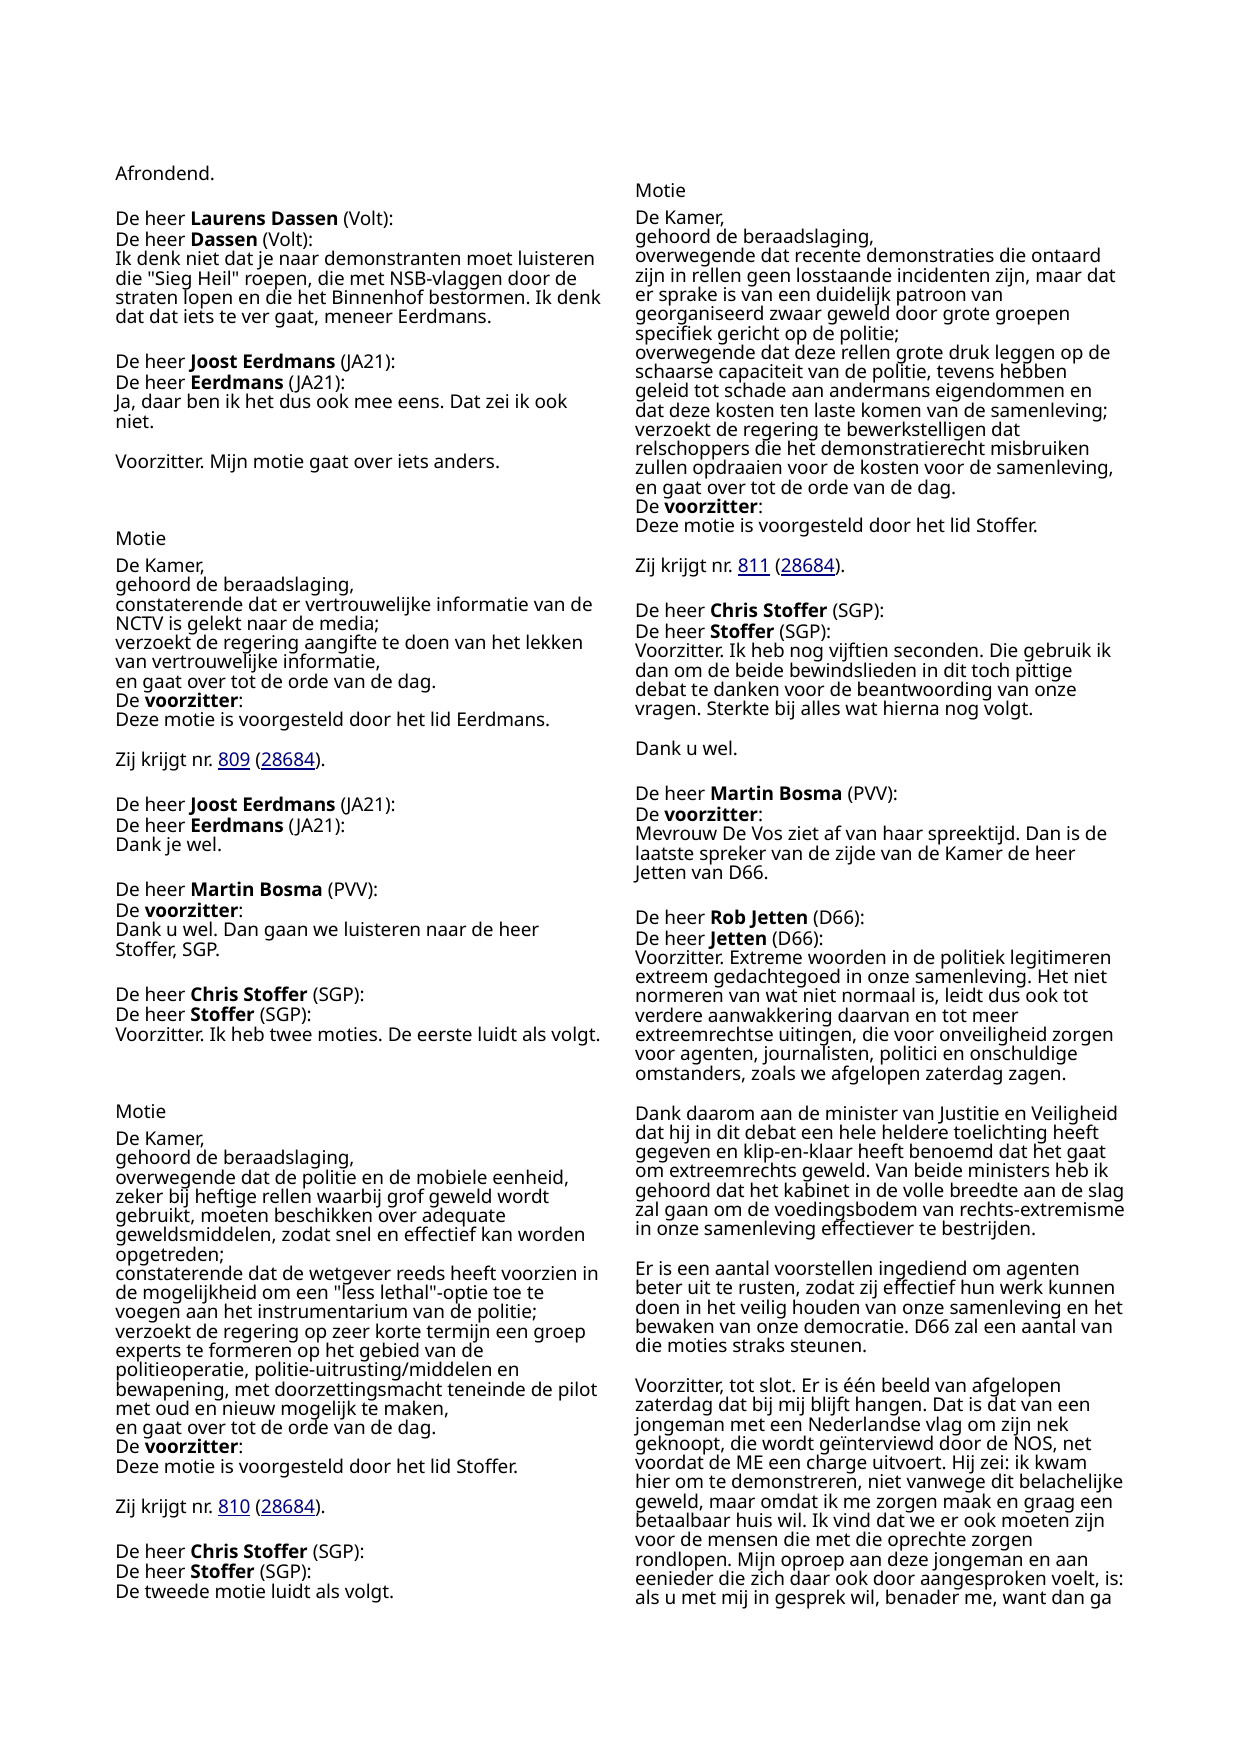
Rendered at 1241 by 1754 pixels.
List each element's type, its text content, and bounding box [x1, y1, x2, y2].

text Dank u wel. [635, 740, 1125, 759]
text Voorzitter. Ik heb twee moties. De eerste luidt als volgt. [115, 1026, 605, 1045]
text De voorzitter: [635, 806, 1125, 825]
text De heer Joost Eerdmans (JA21): [115, 348, 605, 374]
text constaterende dat de wetgever reeds heeft voorzien in de mogelijkheid om een "less lethal"-optie toe te voegen aan het instrumentarium van de politie; [115, 1265, 605, 1323]
text Dank daarom aan de minister van Justitie en Veiligheid dat hij in dit debat een hele heldere toelichting heeft gegeven en klip-en-klaar heeft benoemd dat het gaat om extreemrechts geweld. Van beide ministers heb ik gehoord dat het kabinet in de volle breedte aan de slag zal gaan om de voedingsbodem van rechts-extremisme in onze samenleving effectiever te bestrijden. [635, 1104, 1125, 1239]
text Voorzitter. Ik heb nog vijftien seconden. Die gebruik ik dan om de beide bewindslieden in dit toch pittige debat te danken voor de beantwoording van onze vragen. Sterkte bij alles wat hierna nog volgt. [635, 642, 1125, 719]
text Zij krijgt nr. 811 (28684). [635, 557, 1125, 576]
text De heer Dassen (Volt): [115, 231, 605, 250]
text overwegende dat de politie en de mobiele eenheid, zeker bij heftige rellen waarbij grof geweld wordt gebruikt, moeten beschikken over adequate geweldsmiddelen, zodat snel en effectief kan worden opgetreden; [115, 1169, 605, 1265]
text verzoekt de regering op zeer korte termijn een groep experts te formeren op het gebied van de politieoperatie, politie-uitrusting/middelen en bewapening, met doorzettingsmacht teneinde de pilot met oud en nieuw mogelijk te maken, [115, 1323, 605, 1419]
text De heer Eerdmans (JA21): [115, 817, 605, 836]
text Deze motie is voorgesteld door het lid Stoffer. [635, 517, 1125, 536]
text Deze motie is voorgesteld door het lid Stoffer. [115, 1458, 605, 1477]
text De Kamer, [635, 209, 1125, 228]
text overwegende dat recente demonstraties die ontaard zijn in rellen geen losstaande incidenten zijn, maar dat er sprake is van een duidelijk patroon van georganiseerd zwaar geweld door grote groepen specifiek gericht op de politie; [635, 247, 1125, 344]
text gehoord de beraadslaging, [635, 228, 1125, 247]
text Deze motie is voorgesteld door het lid Eerdmans. [115, 711, 605, 730]
text Motie [115, 1098, 605, 1124]
text en gaat over tot de orde van de dag. [115, 673, 605, 692]
text De heer Laurens Dassen (Volt): [115, 205, 605, 231]
text overwegende dat deze rellen grote druk leggen op de schaarse capaciteit van de politie, tevens hebben geleid tot schade aan andermans eigendommen en dat deze kosten ten laste komen van de samenleving; [635, 344, 1125, 421]
text Zij krijgt nr. 810 (28684). [115, 1498, 605, 1517]
text De voorzitter: [115, 902, 605, 921]
text De heer Stoffer (SGP): [115, 1006, 605, 1026]
text Voorzitter, tot slot. Er is één beeld van afgelopen zaterdag dat bij mij blijft hangen. Dat is dat van een jongeman met een Nederlandse vlag om zijn nek geknoopt, die wordt geïnterviewd door de NOS, net voordat de ME een charge uitvoert. Hij zei: ik kwam hier om te demonstreren, niet vanwege dit belachelijke geweld, maar omdat ik me zorgen maak en graag een betaalbaar huis wil. Ik vind dat we er ook moeten zijn voor de mensen die met die oprechte zorgen rondlopen. Mijn oproep aan deze jongeman en aan eenieder die zich daar ook door aangesproken voelt, is: als u met mij in gesprek wil, benader me, want dan ga [635, 1377, 1125, 1608]
text De voorzitter: [115, 692, 605, 711]
text Er is een aantal voorstellen ingediend om agenten beter uit te rusten, zodat zij effectief hun werk kunnen doen in het veilig houden van onze samenleving en het bewaken van onze democratie. D66 zal een aantal van die moties straks steunen. [635, 1260, 1125, 1356]
text verzoekt de regering aangifte te doen van het lekken van vertrouwelijke informatie, [115, 634, 605, 673]
text verzoekt de regering te bewerkstelligen dat relschoppers die het demonstratierecht misbruiken zullen opdraaien voor de kosten voor de samenleving, [635, 421, 1125, 479]
text De Kamer, [115, 557, 605, 576]
text De heer Stoffer (SGP): [115, 1563, 605, 1583]
text De heer Rob Jetten (D66): [635, 904, 1125, 929]
text Dank u wel. Dan gaan we luisteren naar de heer Stoffer, SGP. [115, 921, 605, 960]
text De heer Jetten (D66): [635, 929, 1125, 949]
text Mevrouw De Vos ziet af van haar spreektijd. Dan is de laatste spreker van de zijde van de Kamer de heer Jetten van D66. [635, 825, 1125, 883]
text De heer Joost Eerdmans (JA21): [115, 791, 605, 817]
text en gaat over tot de orde van de dag. [115, 1419, 605, 1438]
text gehoord de beraadslaging, [115, 1149, 605, 1169]
text gehoord de beraadslaging, [115, 576, 605, 596]
text Ik denk niet dat je naar demonstranten moet luisteren die "Sieg Heil" roepen, die met NSB-vlaggen door de straten lopen en die het Binnenhof bestormen. Ik denk dat dat iets te ver gaat, meneer Eerdmans. [115, 250, 605, 327]
text Zij krijgt nr. 809 (28684). [115, 751, 605, 770]
text Dank je wel. [115, 836, 605, 856]
text constaterende dat er vertrouwelijke informatie van de NCTV is gelekt naar de media; [115, 596, 605, 634]
text Voorzitter. Mijn motie gaat over iets anders. [115, 453, 605, 472]
text De Kamer, [115, 1130, 605, 1149]
text Motie [115, 525, 605, 551]
text De tweede motie luidt als volgt. [115, 1583, 605, 1602]
text Afrondend. [115, 165, 605, 184]
text De heer Chris Stoffer (SGP): [115, 981, 605, 1006]
text Motie [635, 177, 1125, 203]
text De heer Chris Stoffer (SGP): [635, 597, 1125, 623]
text Voorzitter. Extreme woorden in de politiek legitimeren extreem gedachtegoed in onze samenleving. Het niet normeren van wat niet normaal is, leidt dus ook tot verdere aanwakkering daarvan en tot meer extreemrechtse uitingen, die voor onveiligheid zorgen voor agenten, journalisten, politici en onschuldige omstanders, zoals we afgelopen zaterdag zagen. [635, 949, 1125, 1084]
text De heer Eerdmans (JA21): [115, 374, 605, 393]
text Ja, daar ben ik het dus ook mee eens. Dat zei ik ook niet. [115, 393, 605, 432]
text De heer Martin Bosma (PVV): [115, 876, 605, 902]
text De heer Stoffer (SGP): [635, 623, 1125, 642]
text De voorzitter: [635, 498, 1125, 517]
text De heer Martin Bosma (PVV): [635, 780, 1125, 806]
text De voorzitter: [115, 1438, 605, 1458]
text en gaat over tot de orde van de dag. [635, 479, 1125, 498]
text De heer Chris Stoffer (SGP): [115, 1538, 605, 1563]
